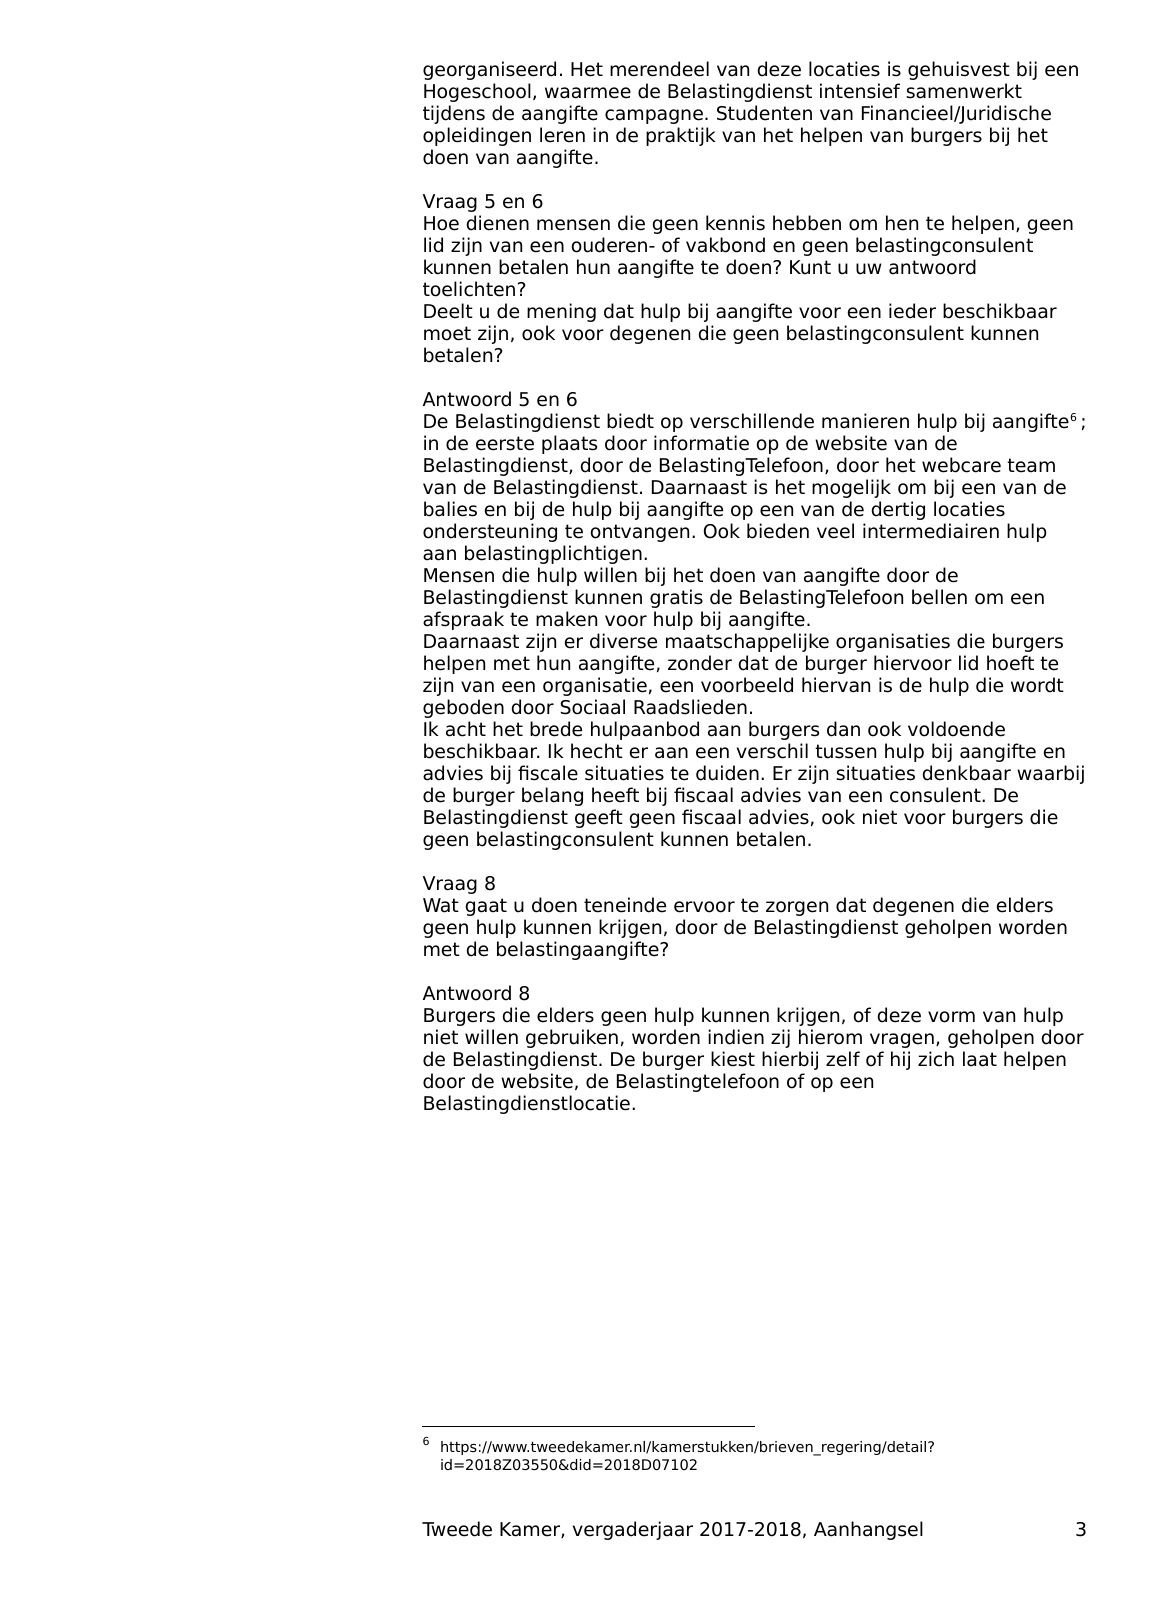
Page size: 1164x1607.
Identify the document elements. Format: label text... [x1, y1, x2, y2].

text De Belastingdienst biedt op verschillende manieren hulp bij aangifte; in de eerste plaats door informatie op de website van de Belastingdienst, door de BelastingTelefoon, door het webcare team van de Belastingdienst. Daarnaast is het mogelijk om bij een van de balies en bij de hulp bij aangifte op een van de dertig locaties ondersteuning te ontvangen. Ook bieden veel intermediairen hulp aan belastingplichtigen. [422, 411, 1087, 565]
text Mensen die hulp willen bij het doen van aangifte door de Belastingdienst kunnen gratis de BelastingTelefoon bellen om een afspraak te maken voor hulp bij aangifte. [422, 565, 1087, 631]
text Daarnaast zijn er diverse maatschappelijke organisaties die burgers helpen met hun aangifte, zonder dat de burger hiervoor lid hoeft te zijn van een organisatie, een voorbeeld hiervan is de hulp die wordt geboden door Sociaal Raadslieden. [422, 631, 1087, 719]
text Wat gaat u doen teneinde ervoor te zorgen dat degenen die elders geen hulp kunnen krijgen, door de Belastingdienst geholpen worden met de belastingaangifte? [422, 895, 1087, 961]
text georganiseerd. Het merendeel van deze locaties is gehuisvest bij een Hogeschool, waarmee de Belastingdienst intensief samenwerkt tijdens de aangifte campagne. Studenten van Financieel/Juridische opleidingen leren in de praktijk van het helpen van burgers bij het doen van aangifte. [422, 59, 1087, 169]
text Deelt u de mening dat hulp bij aangifte voor een ieder beschikbaar moet zijn, ook voor degenen die geen belastingconsulent kunnen betalen? [422, 301, 1087, 367]
text Hoe dienen mensen die geen kennis hebben om hen te helpen, geen lid zijn van een ouderen- of vakbond en geen belastingconsulent kunnen betalen hun aangifte te doen? Kunt u uw antwoord toelichten? [422, 213, 1087, 301]
text https://www.tweedekamer.nl/kamerstukken/brieven_regering/detail?id=2018Z03550&did=2018D07102 [422, 1435, 1087, 1474]
text Ik acht het brede hulpaanbod aan burgers dan ook voldoende beschikbaar. Ik hecht er aan een verschil tussen hulp bij aangifte en advies bij fiscale situaties te duiden. Er zijn situaties denkbaar waarbij de burger belang heeft bij fiscaal advies van een consulent. De Belastingdienst geeft geen fiscaal advies, ook niet voor burgers die geen belastingconsulent kunnen betalen. [422, 719, 1087, 851]
text Antwoord 5 en 6 [422, 389, 1087, 411]
text Vraag 8 [422, 873, 1087, 895]
text Burgers die elders geen hulp kunnen krijgen, of deze vorm van hulp niet willen gebruiken, worden indien zij hierom vragen, geholpen door de Belastingdienst. De burger kiest hierbij zelf of hij zich laat helpen door de website, de Belastingtelefoon of op een Belastingdienstlocatie. [422, 1005, 1087, 1115]
text Antwoord 8 [422, 983, 1087, 1005]
text Vraag 5 en 6 [422, 191, 1087, 213]
